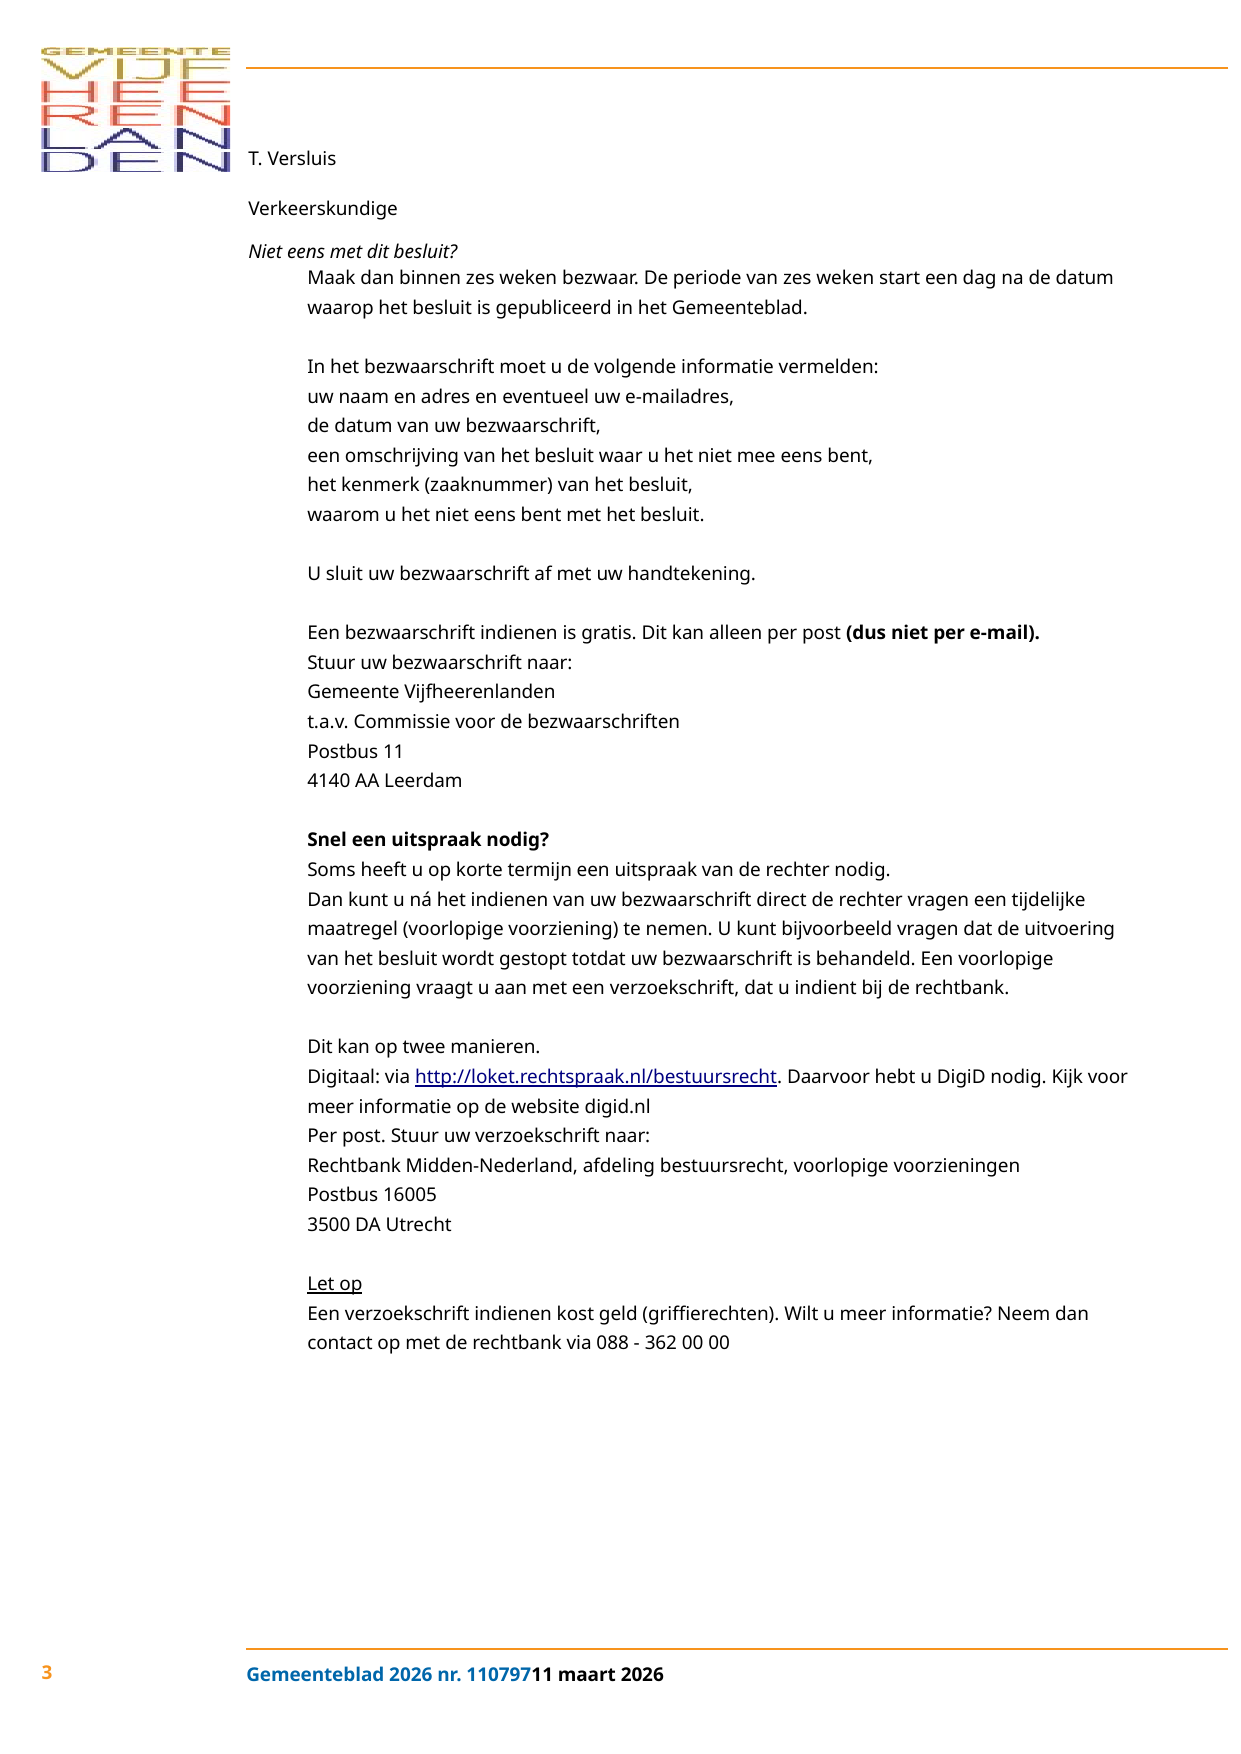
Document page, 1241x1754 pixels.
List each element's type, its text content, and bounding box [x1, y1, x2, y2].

list Soms heeft u op korte termijn een uitspraak van de rechter nodig. [248, 856, 1152, 882]
list Snel een uitspraak nodig? [248, 827, 1152, 852]
list Dan kunt u ná het indienen van uw bezwaarschrift direct de rechter vragen een tijdelijke maatregel (voorlopige voorziening) te nemen. U kunt bijvoorbeeld vragen dat de uitvoering van het besluit wordt gestopt totdat uw bezwaarschrift is behandeld. Een voorlopige voorziening vraagt u aan met een verzoekschrift, dat u indient bij de rechtbank. [248, 886, 1152, 1000]
list U sluit uw bezwaarschrift af met uw handtekening. [248, 560, 1152, 586]
text T. Versluis [248, 145, 1152, 171]
list In het bezwaarschrift moet u de volgende informatie vermelden: [248, 353, 1152, 379]
text Niet eens met dit besluit? [248, 239, 1152, 264]
list Dit kan op twee manieren. [248, 1034, 1152, 1059]
list Een bezwaarschrift indienen is gratis. Dit kan alleen per post (dus niet per e-mail). [248, 619, 1152, 645]
list 4140 AA Leerdam [248, 767, 1152, 793]
list t.a.v. Commissie voor de bezwaarschriften [248, 708, 1152, 734]
picture [41, 47, 231, 172]
list uw naam en adres en eventueel uw e-mailadres, [248, 383, 1152, 408]
list waarom u het niet eens bent met het besluit. [248, 501, 1152, 527]
list 3500 DA Utrecht [248, 1211, 1152, 1237]
list Stuur uw bezwaarschrift naar: [248, 649, 1152, 675]
list het kenmerk (zaaknummer) van het besluit, [248, 472, 1152, 497]
list Rechtbank Midden-Nederland, afdeling bestuursrecht, voorlopige voorzieningen [248, 1152, 1152, 1178]
list Postbus 16005 [248, 1182, 1152, 1207]
list Gemeente Vijfheerenlanden [248, 679, 1152, 704]
list Digitaal: via http://loket.rechtspraak.nl/bestuursrecht. Daarvoor hebt u DigiD nodig. Kijk voor meer informatie op de website digid.nl [248, 1063, 1152, 1118]
list Per post. Stuur uw verzoekschrift naar: [248, 1122, 1152, 1148]
list de datum van uw bezwaarschrift, [248, 412, 1152, 438]
list Maak dan binnen zes weken bezwaar. De periode van zes weken start een dag na de datum waarop het besluit is gepubliceerd in het Gemeenteblad. [248, 264, 1152, 320]
list Een verzoekschrift indienen kost geld (griffierechten). Wilt u meer informatie? Neem dan contact op met de rechtbank via 088 - 362 00 00 [248, 1300, 1152, 1355]
list Postbus 11 [248, 738, 1152, 763]
text Verkeerskundige [248, 196, 1152, 221]
list Let op [248, 1270, 1152, 1296]
list een omschrijving van het besluit waar u het niet mee eens bent, [248, 442, 1152, 468]
